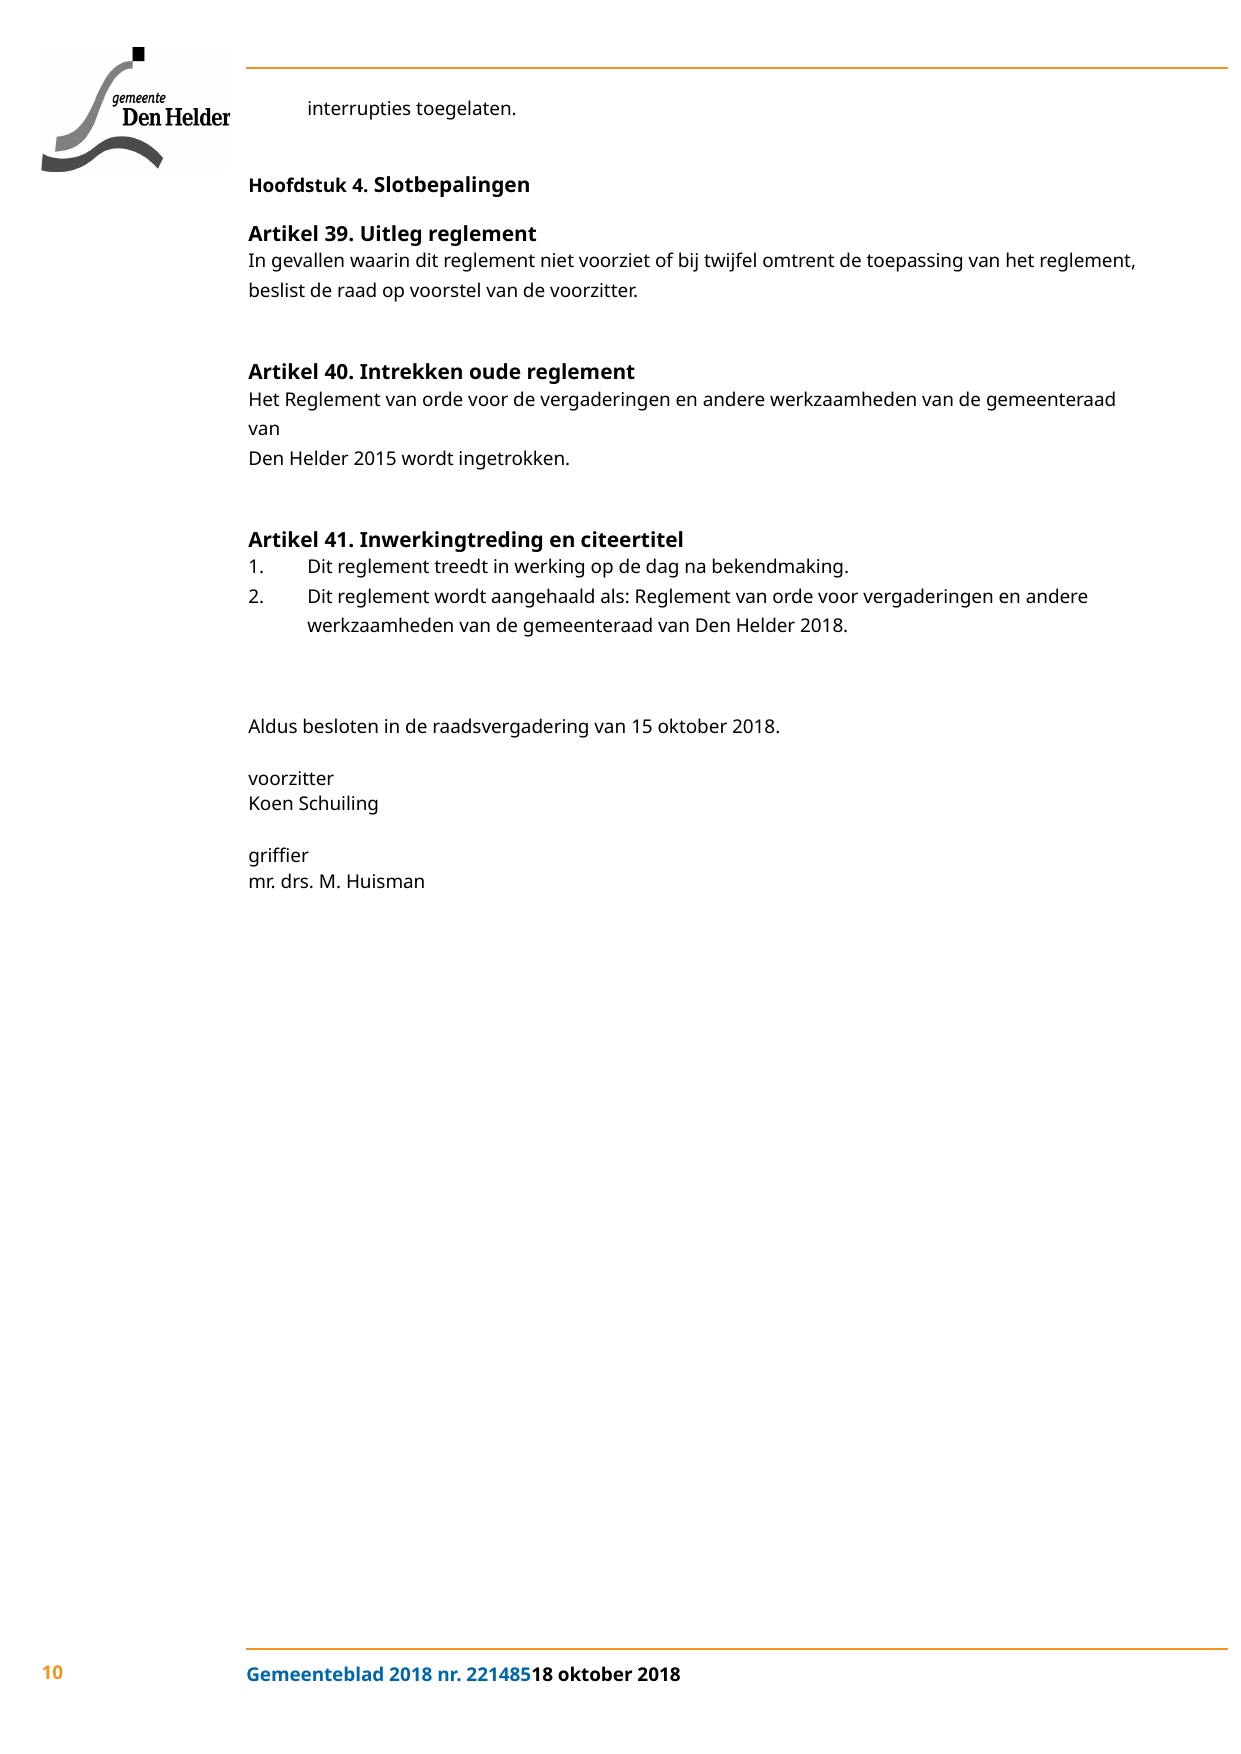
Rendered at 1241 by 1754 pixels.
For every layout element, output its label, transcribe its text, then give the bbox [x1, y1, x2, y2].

text mr. drs. M. Huisman [248, 868, 1152, 893]
text Aldus besloten in de raadsvergadering van 15 oktober 2018. [248, 713, 1152, 739]
text Het Reglement van orde voor de vergaderingen en andere werkzaamheden van de gemeenteraad van [248, 386, 1152, 441]
text Artikel 39. Uitleg reglement [248, 219, 1152, 248]
text Koen Schuiling [248, 791, 1152, 816]
text griffier [248, 842, 1152, 868]
text voorzitter [248, 765, 1152, 791]
text Artikel 40. Intrekken oude reglement [248, 357, 1152, 386]
text Artikel 41. Inwerkingtreding en citeertitel [248, 525, 1152, 553]
list interrupties toegelaten. [248, 95, 1152, 121]
list Dit reglement wordt aangehaald als: Reglement van orde voor vergaderingen en andere werkzaamheden van de gemeenteraad van Den Helder 2018. [248, 583, 1152, 638]
text Hoofdstuk 4. Slotbepalingen [248, 170, 1152, 198]
picture [41, 47, 231, 172]
text In gevallen waarin dit reglement niet voorziet of bij twijfel omtrent de toepassing van het reglement, beslist de raad op voorstel van de voorzitter. [248, 248, 1152, 303]
list Dit reglement treedt in werking op de dag na bekendmaking. [248, 553, 1152, 579]
text Den Helder 2015 wordt ingetrokken. [248, 445, 1152, 471]
